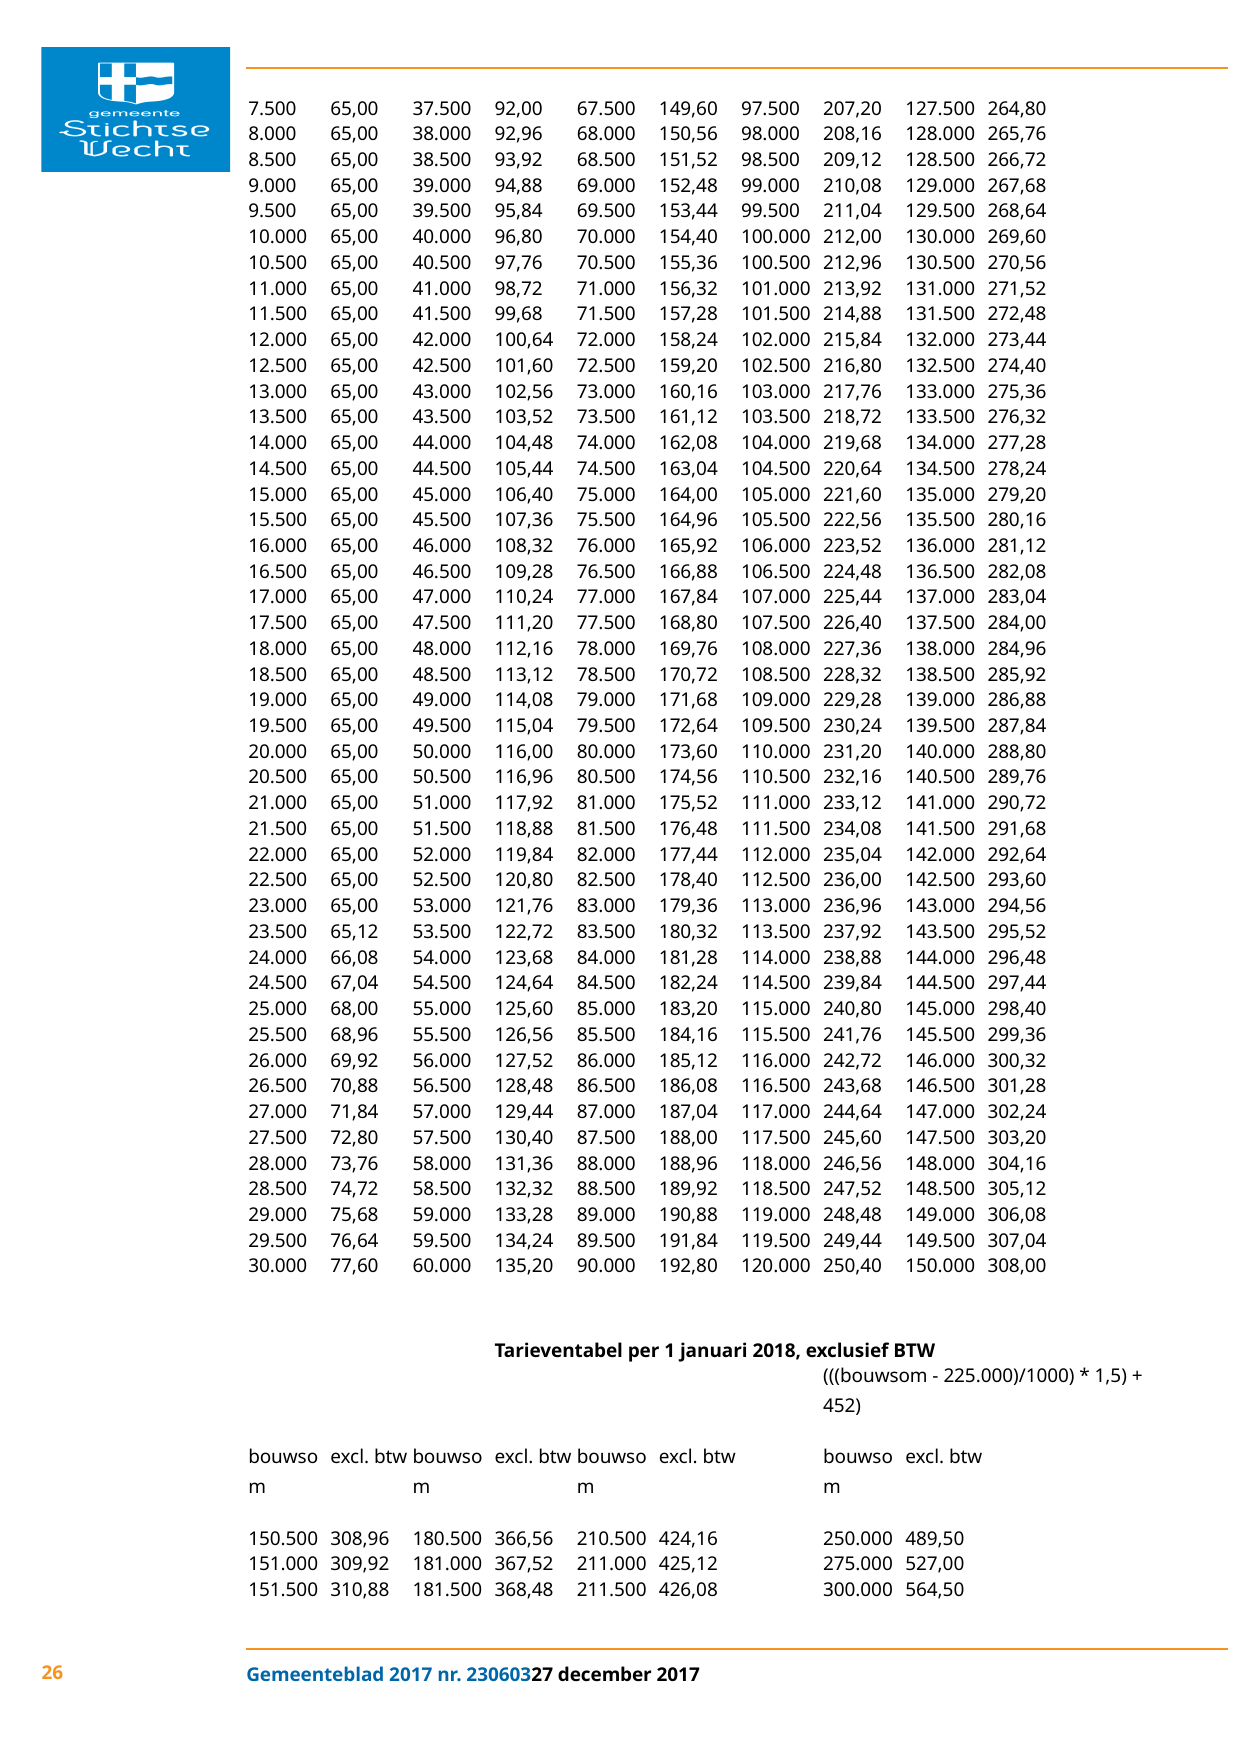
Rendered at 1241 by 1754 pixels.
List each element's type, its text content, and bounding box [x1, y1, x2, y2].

table_cell 128.500 [905, 146, 987, 172]
table_cell 65,00 [330, 95, 412, 121]
table_cell [987, 1418, 1069, 1444]
table_cell 298,40 [987, 995, 1069, 1021]
table_cell 211.500 [577, 1576, 659, 1602]
table_cell 137.000 [905, 584, 987, 609]
table_cell 75,68 [330, 1201, 412, 1227]
table_cell 161,12 [659, 404, 741, 429]
table_cell 69.500 [577, 198, 659, 223]
table_cell 12.500 [248, 352, 330, 378]
table_cell [1069, 455, 1152, 481]
table_cell 293,60 [987, 867, 1069, 892]
table_cell 72,80 [330, 1124, 412, 1150]
table_cell bouwsom [577, 1444, 659, 1499]
table_cell 179,36 [659, 893, 741, 918]
table_cell [248, 1418, 330, 1444]
table_cell 153,44 [659, 198, 741, 223]
table_cell 108,32 [494, 532, 577, 558]
table_cell 54.500 [412, 970, 494, 995]
table_cell [987, 1499, 1069, 1525]
table_cell 140.500 [905, 764, 987, 789]
table_cell 145.500 [905, 1021, 987, 1047]
table_cell [1069, 1047, 1152, 1072]
table_cell 130.500 [905, 249, 987, 275]
table_cell [494, 1278, 577, 1304]
table_cell 154,40 [659, 224, 741, 249]
table_cell 48.500 [412, 661, 494, 687]
table_cell 102.000 [741, 326, 823, 352]
table_cell 65,00 [330, 584, 412, 609]
table_cell 46.500 [412, 558, 494, 584]
table_cell [823, 1418, 905, 1444]
table_cell bouwsom [412, 1444, 494, 1499]
table_cell 26.000 [248, 1047, 330, 1072]
table_cell 285,92 [987, 661, 1069, 687]
table_cell 114.500 [741, 970, 823, 995]
table_cell [1069, 1525, 1152, 1551]
table_cell [1069, 275, 1152, 301]
table_cell 180.500 [412, 1525, 494, 1551]
table_cell 65,00 [330, 378, 412, 403]
table_cell 7.500 [248, 95, 330, 121]
table_cell [1069, 1278, 1152, 1304]
table_cell 187,04 [659, 1098, 741, 1124]
table_cell [1069, 404, 1152, 429]
table_cell [1069, 841, 1152, 867]
table_cell 150.000 [905, 1253, 987, 1278]
table_cell 236,00 [823, 867, 905, 892]
table_cell 308,00 [987, 1253, 1069, 1278]
table_cell 74.500 [577, 455, 659, 481]
table_cell 119.500 [741, 1227, 823, 1253]
table_cell 71.500 [577, 301, 659, 326]
table_cell 43.000 [412, 378, 494, 403]
table_cell 307,04 [987, 1227, 1069, 1253]
table_cell 104.000 [741, 429, 823, 455]
table_cell [1069, 1021, 1152, 1047]
table_cell 211.000 [577, 1551, 659, 1576]
table_cell 292,64 [987, 841, 1069, 867]
table_cell 30.000 [248, 1253, 330, 1278]
table_cell 52.000 [412, 841, 494, 867]
table_cell [412, 1418, 494, 1444]
table_cell 237,92 [823, 918, 905, 944]
table_cell 149.500 [905, 1227, 987, 1253]
table_cell [1069, 893, 1152, 918]
table_cell 9.500 [248, 198, 330, 223]
table_cell 119,84 [494, 841, 577, 867]
table_cell [823, 1499, 905, 1525]
table_cell 207,20 [823, 95, 905, 121]
table_cell 118,88 [494, 815, 577, 841]
table_cell 88.500 [577, 1175, 659, 1201]
table_cell 68,00 [330, 995, 412, 1021]
table_cell excl. btw [494, 1444, 577, 1499]
table_cell 228,32 [823, 661, 905, 687]
table_cell [659, 1363, 741, 1418]
table_cell [1069, 764, 1152, 789]
table_cell 130.000 [905, 224, 987, 249]
table_cell 136.000 [905, 532, 987, 558]
table_cell 131.000 [905, 275, 987, 301]
table_cell 272,48 [987, 301, 1069, 326]
table_cell 280,16 [987, 506, 1069, 532]
table_cell 12.000 [248, 326, 330, 352]
table_cell 82.000 [577, 841, 659, 867]
table_cell 56.000 [412, 1047, 494, 1072]
table_cell 71,84 [330, 1098, 412, 1124]
table_cell 108.500 [741, 661, 823, 687]
table_cell 50.000 [412, 738, 494, 764]
table_cell 65,00 [330, 532, 412, 558]
table_cell 113.500 [741, 918, 823, 944]
table_cell 190,88 [659, 1201, 741, 1227]
table_cell 192,80 [659, 1253, 741, 1278]
table_cell 142.500 [905, 867, 987, 892]
table_cell 234,08 [823, 815, 905, 841]
table_cell 117.000 [741, 1098, 823, 1124]
table_cell 77,60 [330, 1253, 412, 1278]
table_cell 68.000 [577, 121, 659, 146]
table_cell 104,48 [494, 429, 577, 455]
table_cell 173,60 [659, 738, 741, 764]
table_cell 134,24 [494, 1227, 577, 1253]
table_cell 65,00 [330, 815, 412, 841]
table_cell 297,44 [987, 970, 1069, 995]
table_cell 39.000 [412, 172, 494, 198]
table_cell 135.500 [905, 506, 987, 532]
table_cell 109.500 [741, 712, 823, 738]
table_cell 21.500 [248, 815, 330, 841]
table_cell [1069, 687, 1152, 712]
table_cell 275.000 [823, 1551, 905, 1576]
table_cell 282,08 [987, 558, 1069, 584]
table_cell 83.500 [577, 918, 659, 944]
table_cell 103.500 [741, 404, 823, 429]
table_cell 48.000 [412, 635, 494, 661]
table_cell 28.000 [248, 1150, 330, 1175]
table_cell 299,36 [987, 1021, 1069, 1047]
table_cell excl. btw [659, 1444, 741, 1499]
table_cell 120.000 [741, 1253, 823, 1278]
table_cell 16.000 [248, 532, 330, 558]
table_cell 214,88 [823, 301, 905, 326]
table_cell 115,04 [494, 712, 577, 738]
table_cell 100,64 [494, 326, 577, 352]
table_cell 10.500 [248, 249, 330, 275]
table_cell 106.000 [741, 532, 823, 558]
table_cell 367,52 [494, 1551, 577, 1576]
table_cell 149,60 [659, 95, 741, 121]
table_cell 210,08 [823, 172, 905, 198]
table_header [1069, 1337, 1152, 1363]
table_cell 181.000 [412, 1551, 494, 1576]
table_cell 288,80 [987, 738, 1069, 764]
table_cell [1069, 1073, 1152, 1098]
table_cell [1069, 1150, 1152, 1175]
table_cell 86.000 [577, 1047, 659, 1072]
table_cell [577, 1363, 659, 1418]
table_cell [1069, 970, 1152, 995]
table_cell 60.000 [412, 1253, 494, 1278]
table_cell 111,20 [494, 609, 577, 635]
table_cell 107,36 [494, 506, 577, 532]
table_cell 270,56 [987, 249, 1069, 275]
table_cell 68,96 [330, 1021, 412, 1047]
table_cell [659, 1418, 741, 1444]
table_cell 281,12 [987, 532, 1069, 558]
table_cell 164,96 [659, 506, 741, 532]
table_cell 28.500 [248, 1175, 330, 1201]
table_cell 73.500 [577, 404, 659, 429]
table_cell 146.000 [905, 1047, 987, 1072]
table_cell 291,68 [987, 815, 1069, 841]
table_cell 208,16 [823, 121, 905, 146]
table_cell 273,44 [987, 326, 1069, 352]
table_cell 8.000 [248, 121, 330, 146]
table_cell 19.500 [248, 712, 330, 738]
table_cell 65,00 [330, 661, 412, 687]
table_cell 117.500 [741, 1124, 823, 1150]
table_cell 70.000 [577, 224, 659, 249]
table_cell 92,00 [494, 95, 577, 121]
table_cell 175,52 [659, 790, 741, 815]
table_cell 65,00 [330, 687, 412, 712]
table_cell 42.000 [412, 326, 494, 352]
table_cell 125,60 [494, 995, 577, 1021]
table_cell 20.500 [248, 764, 330, 789]
table_cell 10.000 [248, 224, 330, 249]
table_cell 65,00 [330, 275, 412, 301]
table_cell 106,40 [494, 481, 577, 506]
table_cell 155,36 [659, 249, 741, 275]
table_cell 46.000 [412, 532, 494, 558]
table_cell 18.000 [248, 635, 330, 661]
table_cell 86.500 [577, 1073, 659, 1098]
table_cell 135,20 [494, 1253, 577, 1278]
table_cell [1069, 301, 1152, 326]
table_cell 141.500 [905, 815, 987, 841]
picture [99, 63, 135, 101]
table_cell 136.500 [905, 558, 987, 584]
table_cell 178,40 [659, 867, 741, 892]
table_cell 97.500 [741, 95, 823, 121]
table_cell 58.500 [412, 1175, 494, 1201]
table_cell 139.500 [905, 712, 987, 738]
table_cell 79.000 [577, 687, 659, 712]
table_cell 80.500 [577, 764, 659, 789]
table_cell [577, 1278, 659, 1304]
table_cell 95,84 [494, 198, 577, 223]
table_cell 18.500 [248, 661, 330, 687]
table_cell 47.500 [412, 609, 494, 635]
table_cell 65,00 [330, 198, 412, 223]
table_cell 74,72 [330, 1175, 412, 1201]
table_cell 17.000 [248, 584, 330, 609]
table_cell 158,24 [659, 326, 741, 352]
table_cell 112,16 [494, 635, 577, 661]
table_cell 279,20 [987, 481, 1069, 506]
table_cell 128.000 [905, 121, 987, 146]
table_cell 38.000 [412, 121, 494, 146]
table_cell 150.500 [248, 1525, 330, 1551]
table_cell 111.000 [741, 790, 823, 815]
table_cell 303,20 [987, 1124, 1069, 1150]
table_cell 99.000 [741, 172, 823, 198]
table_cell 107.500 [741, 609, 823, 635]
table_cell [1069, 249, 1152, 275]
table_cell 218,72 [823, 404, 905, 429]
table_cell 306,08 [987, 1201, 1069, 1227]
table_cell [1069, 790, 1152, 815]
table_cell 133,28 [494, 1201, 577, 1227]
table_cell [1069, 352, 1152, 378]
table_cell 266,72 [987, 146, 1069, 172]
table_cell 188,00 [659, 1124, 741, 1150]
table_cell 131,36 [494, 1150, 577, 1175]
table_cell [1069, 146, 1152, 172]
table_cell 109,28 [494, 558, 577, 584]
table_cell 232,16 [823, 764, 905, 789]
table_cell 55.000 [412, 995, 494, 1021]
table_cell 9.000 [248, 172, 330, 198]
table_cell 130,40 [494, 1124, 577, 1150]
table_cell [1069, 1124, 1152, 1150]
table_cell 107.000 [741, 584, 823, 609]
table_cell 65,00 [330, 558, 412, 584]
table_cell [330, 1363, 412, 1418]
table_cell 126,56 [494, 1021, 577, 1047]
table_cell [741, 1576, 823, 1602]
table_cell 277,28 [987, 429, 1069, 455]
table_cell [1069, 609, 1152, 635]
table_cell 129,44 [494, 1098, 577, 1124]
table_cell 65,00 [330, 481, 412, 506]
table_header [248, 1337, 330, 1363]
table_cell 106.500 [741, 558, 823, 584]
table_cell 183,20 [659, 995, 741, 1021]
table_cell 129.000 [905, 172, 987, 198]
table_cell 45.000 [412, 481, 494, 506]
table_cell 70,88 [330, 1073, 412, 1098]
table_cell 246,56 [823, 1150, 905, 1175]
table_cell 145.000 [905, 995, 987, 1021]
table_cell 76,64 [330, 1227, 412, 1253]
table_cell [1069, 944, 1152, 969]
table_cell 65,00 [330, 326, 412, 352]
table_cell 65,00 [330, 712, 412, 738]
table_cell 151.500 [248, 1576, 330, 1602]
table_cell 21.000 [248, 790, 330, 815]
table_cell 278,24 [987, 455, 1069, 481]
table_cell 138.000 [905, 635, 987, 661]
table_cell 72.500 [577, 352, 659, 378]
table_cell 284,96 [987, 635, 1069, 661]
table_cell 103.000 [741, 378, 823, 403]
table_cell [577, 1418, 659, 1444]
table_cell 39.500 [412, 198, 494, 223]
table_cell 151,52 [659, 146, 741, 172]
table_cell 489,50 [905, 1525, 987, 1551]
table_cell 51.000 [412, 790, 494, 815]
table_cell [248, 1363, 330, 1418]
table_cell 300.000 [823, 1576, 905, 1602]
table_cell [1069, 1418, 1152, 1444]
table_cell [905, 1499, 987, 1525]
table_cell 17.500 [248, 609, 330, 635]
table_cell [1069, 481, 1152, 506]
table_cell 171,68 [659, 687, 741, 712]
table_cell 124,64 [494, 970, 577, 995]
table_cell 81.000 [577, 790, 659, 815]
table_cell 127,52 [494, 1047, 577, 1072]
table_cell 305,12 [987, 1175, 1069, 1201]
table_cell 213,92 [823, 275, 905, 301]
table_cell 105.500 [741, 506, 823, 532]
table_cell 250.000 [823, 1525, 905, 1551]
table_cell 24.500 [248, 970, 330, 995]
table_cell 132,32 [494, 1175, 577, 1201]
table_cell 275,36 [987, 378, 1069, 403]
table_cell [1069, 815, 1152, 841]
table_cell 217,76 [823, 378, 905, 403]
table_cell [1069, 429, 1152, 455]
table_cell 98.500 [741, 146, 823, 172]
table_cell 43.500 [412, 404, 494, 429]
table_cell [248, 1278, 330, 1304]
table_cell 164,00 [659, 481, 741, 506]
table_cell 142.000 [905, 841, 987, 867]
table_cell 165,92 [659, 532, 741, 558]
table_cell 24.000 [248, 944, 330, 969]
table_cell 92,96 [494, 121, 577, 146]
table_cell 113,12 [494, 661, 577, 687]
table_cell [330, 1278, 412, 1304]
table_cell [1069, 172, 1152, 198]
table_cell 75.000 [577, 481, 659, 506]
table_cell 133.500 [905, 404, 987, 429]
table_cell 296,48 [987, 944, 1069, 969]
table_cell 287,84 [987, 712, 1069, 738]
table_cell 41.500 [412, 301, 494, 326]
table_cell 65,00 [330, 764, 412, 789]
table_cell 224,48 [823, 558, 905, 584]
table_cell [1069, 326, 1152, 352]
table_cell [1069, 1253, 1152, 1278]
table_cell [1069, 1201, 1152, 1227]
table_cell 47.000 [412, 584, 494, 609]
table_cell 65,00 [330, 893, 412, 918]
table_cell 58.000 [412, 1150, 494, 1175]
table_cell 65,00 [330, 790, 412, 815]
table_cell [1069, 1227, 1152, 1253]
table_cell 112.500 [741, 867, 823, 892]
table_cell 221,60 [823, 481, 905, 506]
table_cell [412, 1363, 494, 1418]
table_cell 286,88 [987, 687, 1069, 712]
table_cell 216,80 [823, 352, 905, 378]
table_cell 132.000 [905, 326, 987, 352]
table_cell 181,28 [659, 944, 741, 969]
table_cell 118.000 [741, 1150, 823, 1175]
table_cell excl. btw [330, 1444, 412, 1499]
table_cell 150,56 [659, 121, 741, 146]
table_cell 308,96 [330, 1525, 412, 1551]
table_cell 40.500 [412, 249, 494, 275]
table_cell [1069, 738, 1152, 764]
table_cell 146.500 [905, 1073, 987, 1098]
table_cell 42.500 [412, 352, 494, 378]
table_cell 45.500 [412, 506, 494, 532]
table_cell 240,80 [823, 995, 905, 1021]
table_cell 29.500 [248, 1227, 330, 1253]
table_cell 180,32 [659, 918, 741, 944]
table_cell 209,12 [823, 146, 905, 172]
table_cell 186,08 [659, 1073, 741, 1098]
table_cell 23.000 [248, 893, 330, 918]
table_cell 172,64 [659, 712, 741, 738]
table_cell [1069, 995, 1152, 1021]
table_cell 50.500 [412, 764, 494, 789]
table_cell [741, 1551, 823, 1576]
table_cell 66,08 [330, 944, 412, 969]
table_cell 265,76 [987, 121, 1069, 146]
table_cell [987, 1551, 1069, 1576]
table_cell 70.500 [577, 249, 659, 275]
table_cell 23.500 [248, 918, 330, 944]
table_cell 77.000 [577, 584, 659, 609]
table_cell [987, 1576, 1069, 1602]
table_cell 76.500 [577, 558, 659, 584]
table_cell 11.000 [248, 275, 330, 301]
table_cell 104.500 [741, 455, 823, 481]
table_cell [905, 1418, 987, 1444]
table_cell 132.500 [905, 352, 987, 378]
table_cell 148.000 [905, 1150, 987, 1175]
table_cell 242,72 [823, 1047, 905, 1072]
table_cell 53.500 [412, 918, 494, 944]
table_cell 110.500 [741, 764, 823, 789]
table_cell 96,80 [494, 224, 577, 249]
table_cell 65,00 [330, 224, 412, 249]
table_cell 98.000 [741, 121, 823, 146]
table_cell 93,92 [494, 146, 577, 172]
table_cell 284,00 [987, 609, 1069, 635]
table_cell 170,72 [659, 661, 741, 687]
table_cell 302,24 [987, 1098, 1069, 1124]
table_cell 147.000 [905, 1098, 987, 1124]
table_cell 189,92 [659, 1175, 741, 1201]
table_cell [741, 1418, 823, 1444]
table_cell 231,20 [823, 738, 905, 764]
table_cell 75.500 [577, 506, 659, 532]
table_cell excl. btw [905, 1444, 987, 1499]
table_cell [987, 1444, 1069, 1499]
table_cell [330, 1499, 412, 1525]
table_cell 83.000 [577, 893, 659, 918]
table_cell 134.000 [905, 429, 987, 455]
table_cell 185,12 [659, 1047, 741, 1072]
table_cell 159,20 [659, 352, 741, 378]
table_cell 564,50 [905, 1576, 987, 1602]
table_cell 65,00 [330, 404, 412, 429]
table_cell [741, 1499, 823, 1525]
table_cell 167,84 [659, 584, 741, 609]
table_cell 65,00 [330, 249, 412, 275]
table_cell 20.000 [248, 738, 330, 764]
table_cell [1069, 1551, 1152, 1576]
table_cell 14.000 [248, 429, 330, 455]
table_cell 245,60 [823, 1124, 905, 1150]
table_cell 57.500 [412, 1124, 494, 1150]
table_cell 102,56 [494, 378, 577, 403]
table_cell 310,88 [330, 1576, 412, 1602]
table_cell 235,04 [823, 841, 905, 867]
table_cell 250,40 [823, 1253, 905, 1278]
table_cell 233,12 [823, 790, 905, 815]
table_cell [741, 1363, 823, 1418]
table_cell [1069, 661, 1152, 687]
table_cell 162,08 [659, 429, 741, 455]
table_cell 102.500 [741, 352, 823, 378]
table_cell 49.500 [412, 712, 494, 738]
table_cell 220,64 [823, 455, 905, 481]
table_cell 55.500 [412, 1021, 494, 1047]
table_cell 114.000 [741, 944, 823, 969]
table_cell 53.000 [412, 893, 494, 918]
table_cell 267,68 [987, 172, 1069, 198]
table_cell 116.500 [741, 1073, 823, 1098]
table_cell 176,48 [659, 815, 741, 841]
table_cell 65,00 [330, 867, 412, 892]
table_cell 85.500 [577, 1021, 659, 1047]
table_cell 425,12 [659, 1551, 741, 1576]
table_cell 65,00 [330, 635, 412, 661]
table_cell 100.000 [741, 224, 823, 249]
table_cell 103,52 [494, 404, 577, 429]
table_cell 22.500 [248, 867, 330, 892]
table_cell [330, 1418, 412, 1444]
table_cell 166,88 [659, 558, 741, 584]
table_cell 97,76 [494, 249, 577, 275]
table_cell [412, 1499, 494, 1525]
table_cell 88.000 [577, 1150, 659, 1175]
table_cell 90.000 [577, 1253, 659, 1278]
table_cell 247,52 [823, 1175, 905, 1201]
table_cell 8.500 [248, 146, 330, 172]
table_cell 78.000 [577, 635, 659, 661]
table_cell 144.500 [905, 970, 987, 995]
table_cell 94,88 [494, 172, 577, 198]
table_cell 295,52 [987, 918, 1069, 944]
table_cell 80.000 [577, 738, 659, 764]
table_header [987, 1337, 1069, 1363]
picture [137, 63, 174, 103]
table_cell 119.000 [741, 1201, 823, 1227]
table_cell 366,56 [494, 1525, 577, 1551]
table_cell 100.500 [741, 249, 823, 275]
table_cell 294,56 [987, 893, 1069, 918]
table_cell 65,00 [330, 506, 412, 532]
table_cell 368,48 [494, 1576, 577, 1602]
table_cell [1069, 1499, 1152, 1525]
table_cell 121,76 [494, 893, 577, 918]
table_cell [1069, 712, 1152, 738]
table_cell 71.000 [577, 275, 659, 301]
table_cell 65,00 [330, 738, 412, 764]
table_cell 11.500 [248, 301, 330, 326]
table_cell 74.000 [577, 429, 659, 455]
table_cell 118.500 [741, 1175, 823, 1201]
table_cell 98,72 [494, 275, 577, 301]
table_cell 73,76 [330, 1150, 412, 1175]
table_cell [494, 1418, 577, 1444]
table_cell 191,84 [659, 1227, 741, 1253]
table_cell 426,08 [659, 1576, 741, 1602]
table_cell 69.000 [577, 172, 659, 198]
table_cell 25.000 [248, 995, 330, 1021]
table_cell bouwsom [248, 1444, 330, 1499]
table_cell 169,76 [659, 635, 741, 661]
table_cell 13.500 [248, 404, 330, 429]
table_cell 222,56 [823, 506, 905, 532]
table_cell 269,60 [987, 224, 1069, 249]
table_cell 59.500 [412, 1227, 494, 1253]
table_cell [741, 1444, 823, 1499]
table_cell [494, 1363, 577, 1418]
table_cell 188,96 [659, 1150, 741, 1175]
table_cell 69,92 [330, 1047, 412, 1072]
table_cell 99,68 [494, 301, 577, 326]
table_cell 122,72 [494, 918, 577, 944]
table_cell [823, 1278, 905, 1304]
table_cell [659, 1499, 741, 1525]
table_cell 29.000 [248, 1201, 330, 1227]
table_cell 131.500 [905, 301, 987, 326]
table_cell 168,80 [659, 609, 741, 635]
table_cell 249,44 [823, 1227, 905, 1253]
table_cell 219,68 [823, 429, 905, 455]
table_cell 268,64 [987, 198, 1069, 223]
table_cell 226,40 [823, 609, 905, 635]
table_cell 54.000 [412, 944, 494, 969]
table_cell 241,76 [823, 1021, 905, 1047]
table_cell [1069, 532, 1152, 558]
table_cell 143.500 [905, 918, 987, 944]
table_cell [248, 1499, 330, 1525]
table_cell 56.500 [412, 1073, 494, 1098]
table_cell 68.500 [577, 146, 659, 172]
table_cell 140.000 [905, 738, 987, 764]
table_cell 72.000 [577, 326, 659, 352]
table_cell [1069, 584, 1152, 609]
table_cell 238,88 [823, 944, 905, 969]
table_cell [1069, 95, 1152, 121]
table_cell [1069, 378, 1152, 403]
table_cell 215,84 [823, 326, 905, 352]
table_cell 163,04 [659, 455, 741, 481]
table_cell 160,16 [659, 378, 741, 403]
table_cell 13.000 [248, 378, 330, 403]
table_cell 244,64 [823, 1098, 905, 1124]
table_cell 87.000 [577, 1098, 659, 1124]
table_cell 65,00 [330, 841, 412, 867]
table_cell 22.000 [248, 841, 330, 867]
table_cell 65,00 [330, 609, 412, 635]
table_cell 101,60 [494, 352, 577, 378]
table_cell [1069, 1098, 1152, 1124]
table_cell 174,56 [659, 764, 741, 789]
table_cell 239,84 [823, 970, 905, 995]
table_cell [1069, 224, 1152, 249]
table_cell 52.500 [412, 867, 494, 892]
table_cell 67,04 [330, 970, 412, 995]
table_cell 243,68 [823, 1073, 905, 1098]
table_cell 27.000 [248, 1098, 330, 1124]
table_cell 182,24 [659, 970, 741, 995]
table_cell 127.500 [905, 95, 987, 121]
table_cell 116,96 [494, 764, 577, 789]
table_cell 65,00 [330, 301, 412, 326]
table_cell 26.500 [248, 1073, 330, 1098]
table_cell 84.500 [577, 970, 659, 995]
table_cell 51.500 [412, 815, 494, 841]
table_cell 148.500 [905, 1175, 987, 1201]
table_cell [1069, 506, 1152, 532]
table_cell 274,40 [987, 352, 1069, 378]
table_cell 137.500 [905, 609, 987, 635]
table_cell 77.500 [577, 609, 659, 635]
table_cell 133.000 [905, 378, 987, 403]
table_cell 49.000 [412, 687, 494, 712]
table_cell 89.500 [577, 1227, 659, 1253]
table_cell 82.500 [577, 867, 659, 892]
table_cell 271,52 [987, 275, 1069, 301]
table_cell [659, 1278, 741, 1304]
table_cell 65,00 [330, 146, 412, 172]
table_cell 44.000 [412, 429, 494, 455]
table_cell [987, 1278, 1069, 1304]
table_cell 115.500 [741, 1021, 823, 1047]
table_cell 108.000 [741, 635, 823, 661]
table_cell 144.000 [905, 944, 987, 969]
table_cell 105.000 [741, 481, 823, 506]
table_cell 78.500 [577, 661, 659, 687]
table_cell 40.000 [412, 224, 494, 249]
table_cell 301,28 [987, 1073, 1069, 1098]
table_cell 289,76 [987, 764, 1069, 789]
table_cell 424,16 [659, 1525, 741, 1551]
table_cell 177,44 [659, 841, 741, 867]
table_cell [1069, 918, 1152, 944]
table_cell [987, 1525, 1069, 1551]
table_cell 57.000 [412, 1098, 494, 1124]
table_cell 89.000 [577, 1201, 659, 1227]
table_cell 112.000 [741, 841, 823, 867]
table_cell 527,00 [905, 1551, 987, 1576]
table_cell 248,48 [823, 1201, 905, 1227]
table_cell 113.000 [741, 893, 823, 918]
table_cell 44.500 [412, 455, 494, 481]
table_cell 65,12 [330, 918, 412, 944]
table_cell 111.500 [741, 815, 823, 841]
table_cell 27.500 [248, 1124, 330, 1150]
table_cell 129.500 [905, 198, 987, 223]
table_cell 79.500 [577, 712, 659, 738]
table_cell 141.000 [905, 790, 987, 815]
table_cell 117,92 [494, 790, 577, 815]
table_cell 67.500 [577, 95, 659, 121]
table_cell [494, 1499, 577, 1525]
table_cell 115.000 [741, 995, 823, 1021]
table_cell 19.000 [248, 687, 330, 712]
table_cell 157,28 [659, 301, 741, 326]
table_cell 101.000 [741, 275, 823, 301]
table_cell 110,24 [494, 584, 577, 609]
table_cell 65,00 [330, 172, 412, 198]
table_cell 109.000 [741, 687, 823, 712]
table_header Tarieventabel per 1 januari 2018, exclusief BTW [494, 1337, 987, 1363]
table_cell 15.000 [248, 481, 330, 506]
table_cell 156,32 [659, 275, 741, 301]
table_cell [1069, 1444, 1152, 1499]
table_cell [741, 1525, 823, 1551]
table_cell 139.000 [905, 687, 987, 712]
table_cell 223,52 [823, 532, 905, 558]
table_cell 16.500 [248, 558, 330, 584]
table_cell 110.000 [741, 738, 823, 764]
table_cell 138.500 [905, 661, 987, 687]
table_cell 147.500 [905, 1124, 987, 1150]
table_cell 212,00 [823, 224, 905, 249]
table_cell [1069, 121, 1152, 146]
table_header [330, 1337, 412, 1363]
table_cell 227,36 [823, 635, 905, 661]
table_cell 143.000 [905, 893, 987, 918]
table_cell 85.000 [577, 995, 659, 1021]
table_cell 283,04 [987, 584, 1069, 609]
table_cell 101.500 [741, 301, 823, 326]
table_cell 184,16 [659, 1021, 741, 1047]
table_cell 300,32 [987, 1047, 1069, 1072]
table_cell [412, 1278, 494, 1304]
table_cell 14.500 [248, 455, 330, 481]
table_cell 210.500 [577, 1525, 659, 1551]
table_cell 38.500 [412, 146, 494, 172]
table_cell 135.000 [905, 481, 987, 506]
table_cell 290,72 [987, 790, 1069, 815]
table_cell 73.000 [577, 378, 659, 403]
table_cell 99.500 [741, 198, 823, 223]
table_cell 25.500 [248, 1021, 330, 1047]
table_cell 59.000 [412, 1201, 494, 1227]
table_header [412, 1337, 494, 1363]
table_cell 76.000 [577, 532, 659, 558]
table_cell 264,80 [987, 95, 1069, 121]
table_cell 123,68 [494, 944, 577, 969]
table_cell 230,24 [823, 712, 905, 738]
table_cell 211,04 [823, 198, 905, 223]
table_cell 81.500 [577, 815, 659, 841]
table_cell 309,92 [330, 1551, 412, 1576]
table_cell 225,44 [823, 584, 905, 609]
table_cell 116.000 [741, 1047, 823, 1072]
table_cell 114,08 [494, 687, 577, 712]
table_cell [577, 1499, 659, 1525]
table_cell [741, 1278, 823, 1304]
table_cell 128,48 [494, 1073, 577, 1098]
table_cell 116,00 [494, 738, 577, 764]
table_cell 134.500 [905, 455, 987, 481]
table_cell 181.500 [412, 1576, 494, 1602]
table_cell [1069, 867, 1152, 892]
table_cell 304,16 [987, 1150, 1069, 1175]
table_cell 120,80 [494, 867, 577, 892]
table_cell 41.000 [412, 275, 494, 301]
table_cell [905, 1278, 987, 1304]
table_cell (((bouwsom - 225.000)/1000) * 1,5) + 452) [823, 1363, 1152, 1418]
table_cell 37.500 [412, 95, 494, 121]
table_cell [1069, 635, 1152, 661]
table_cell 15.500 [248, 506, 330, 532]
table_cell [1069, 198, 1152, 223]
table_cell [1069, 558, 1152, 584]
table_cell 84.000 [577, 944, 659, 969]
table_cell 152,48 [659, 172, 741, 198]
table_cell [1069, 1175, 1152, 1201]
table_cell 65,00 [330, 121, 412, 146]
table_cell 65,00 [330, 455, 412, 481]
table_cell bouwsom [823, 1444, 905, 1499]
table_cell 151.000 [248, 1551, 330, 1576]
table_cell 236,96 [823, 893, 905, 918]
table_cell 87.500 [577, 1124, 659, 1150]
table_cell 65,00 [330, 352, 412, 378]
table_cell 212,96 [823, 249, 905, 275]
table_cell 105,44 [494, 455, 577, 481]
table_cell [1069, 1576, 1152, 1602]
table_cell 65,00 [330, 429, 412, 455]
table_cell 149.000 [905, 1201, 987, 1227]
table_cell 229,28 [823, 687, 905, 712]
table_cell 276,32 [987, 404, 1069, 429]
